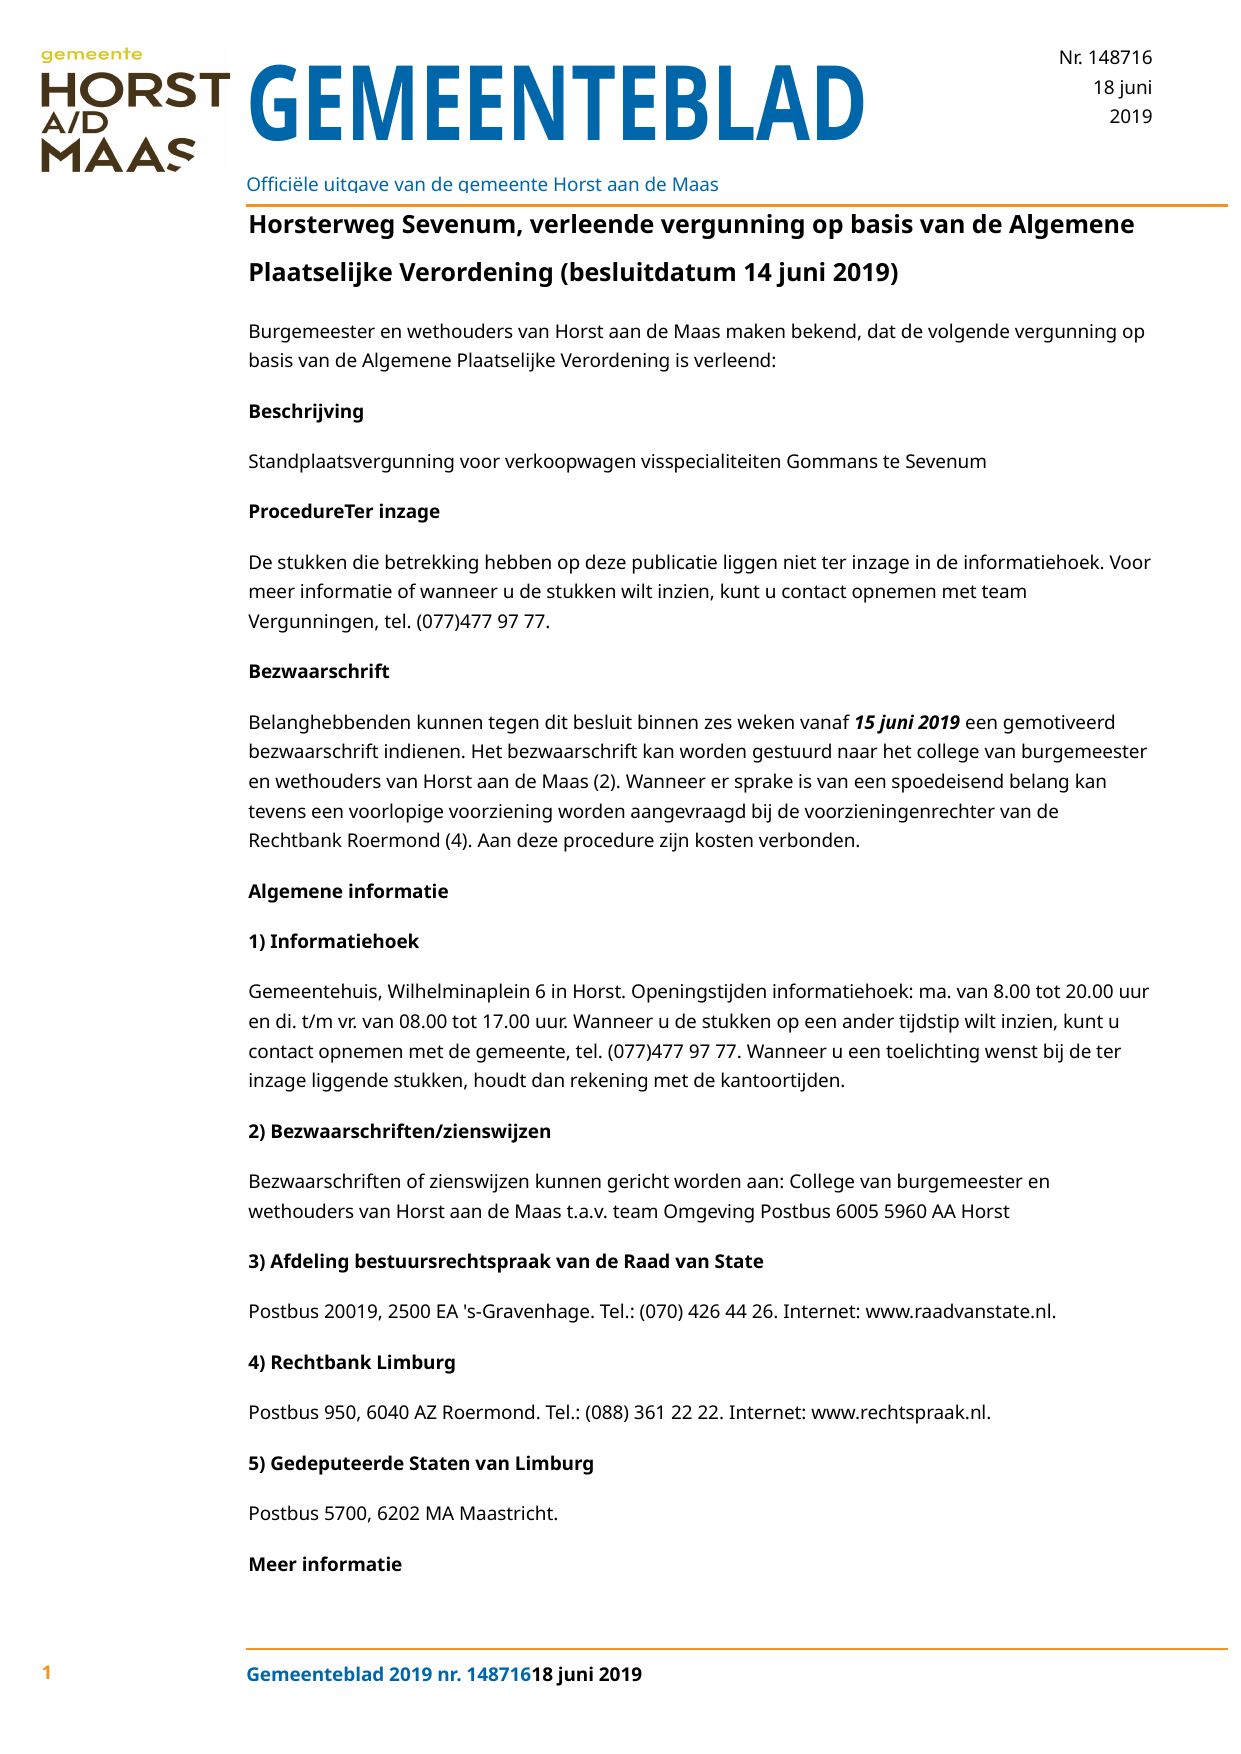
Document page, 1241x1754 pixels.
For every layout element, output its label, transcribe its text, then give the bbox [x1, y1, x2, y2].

picture [41, 47, 231, 172]
text Meer informatie [248, 1551, 1152, 1577]
text Belanghebbenden kunnen tegen dit besluit binnen zes weken vanaf 15 juni 2019 een gemotiveerd bezwaarschrift indienen. Het bezwaarschrift kan worden gestuurd naar het college van burgemeester en wethouders van Horst aan de Maas (2). Wanneer er sprake is van een spoedeisend belang kan tevens een voorlopige voorziening worden aangevraagd bij de voorzieningenrechter van de Rechtbank Roermond (4). Aan deze procedure zijn kosten verbonden. [248, 709, 1152, 853]
text Postbus 5700, 6202 MA Maastricht. [248, 1500, 1152, 1526]
text 3) Afdeling bestuursrechtspraak van de Raad van State [248, 1248, 1152, 1274]
text Horsterweg Sevenum, verleende vergunning op basis van de Algemene Plaatselijke Verordening (besluitdatum 14 juni 2019) [248, 207, 1152, 288]
text Burgemeester en wethouders van Horst aan de Maas maken bekend, dat de volgende vergunning op basis van de Algemene Plaatselijke Verordening is verleend: [248, 318, 1152, 373]
text ProcedureTer inzage [248, 499, 1152, 524]
text Standplaatsvergunning voor verkoopwagen visspecialiteiten Gommans te Sevenum [248, 448, 1152, 474]
text Postbus 950, 6040 AZ Roermond. Tel.: (088) 361 22 22. Internet: www.rechtspraak.nl. [248, 1399, 1152, 1425]
text Beschrijving [248, 398, 1152, 424]
text 4) Rechtbank Limburg [248, 1349, 1152, 1375]
text Postbus 20019, 2500 EA 's-Gravenhage. Tel.: (070) 426 44 26. Internet: www.raadvanstate.nl. [248, 1299, 1152, 1324]
text De stukken die betrekking hebben op deze publicatie liggen niet ter inzage in de informatiehoek. Voor meer informatie of wanneer u de stukken wilt inzien, kunt u contact opnemen met team Vergunningen, tel. (077)477 97 77. [248, 549, 1152, 634]
text Gemeentehuis, Wilhelminaplein 6 in Horst. Openingstijden informatiehoek: ma. van 8.00 tot 20.00 uur en di. t/m vr. van 08.00 tot 17.00 uur. Wanneer u de stukken op een ander tijdstip wilt inzien, kunt u contact opnemen met de gemeente, tel. (077)477 97 77. Wanneer u een toelichting wenst bij de ter inzage liggende stukken, houdt dan rekening met de kantoortijden. [248, 979, 1152, 1093]
text 5) Gedeputeerde Staten van Limburg [248, 1450, 1152, 1476]
text 2) Bezwaarschriften/zienswijzen [248, 1118, 1152, 1144]
text Bezwaarschrift [248, 659, 1152, 684]
text Algemene informatie [248, 878, 1152, 904]
text Bezwaarschriften of zienswijzen kunnen gericht worden aan: College van burgemeester en wethouders van Horst aan de Maas t.a.v. team Omgeving Postbus 6005 5960 AA Horst [248, 1168, 1152, 1224]
text 1) Informatiehoek [248, 928, 1152, 954]
